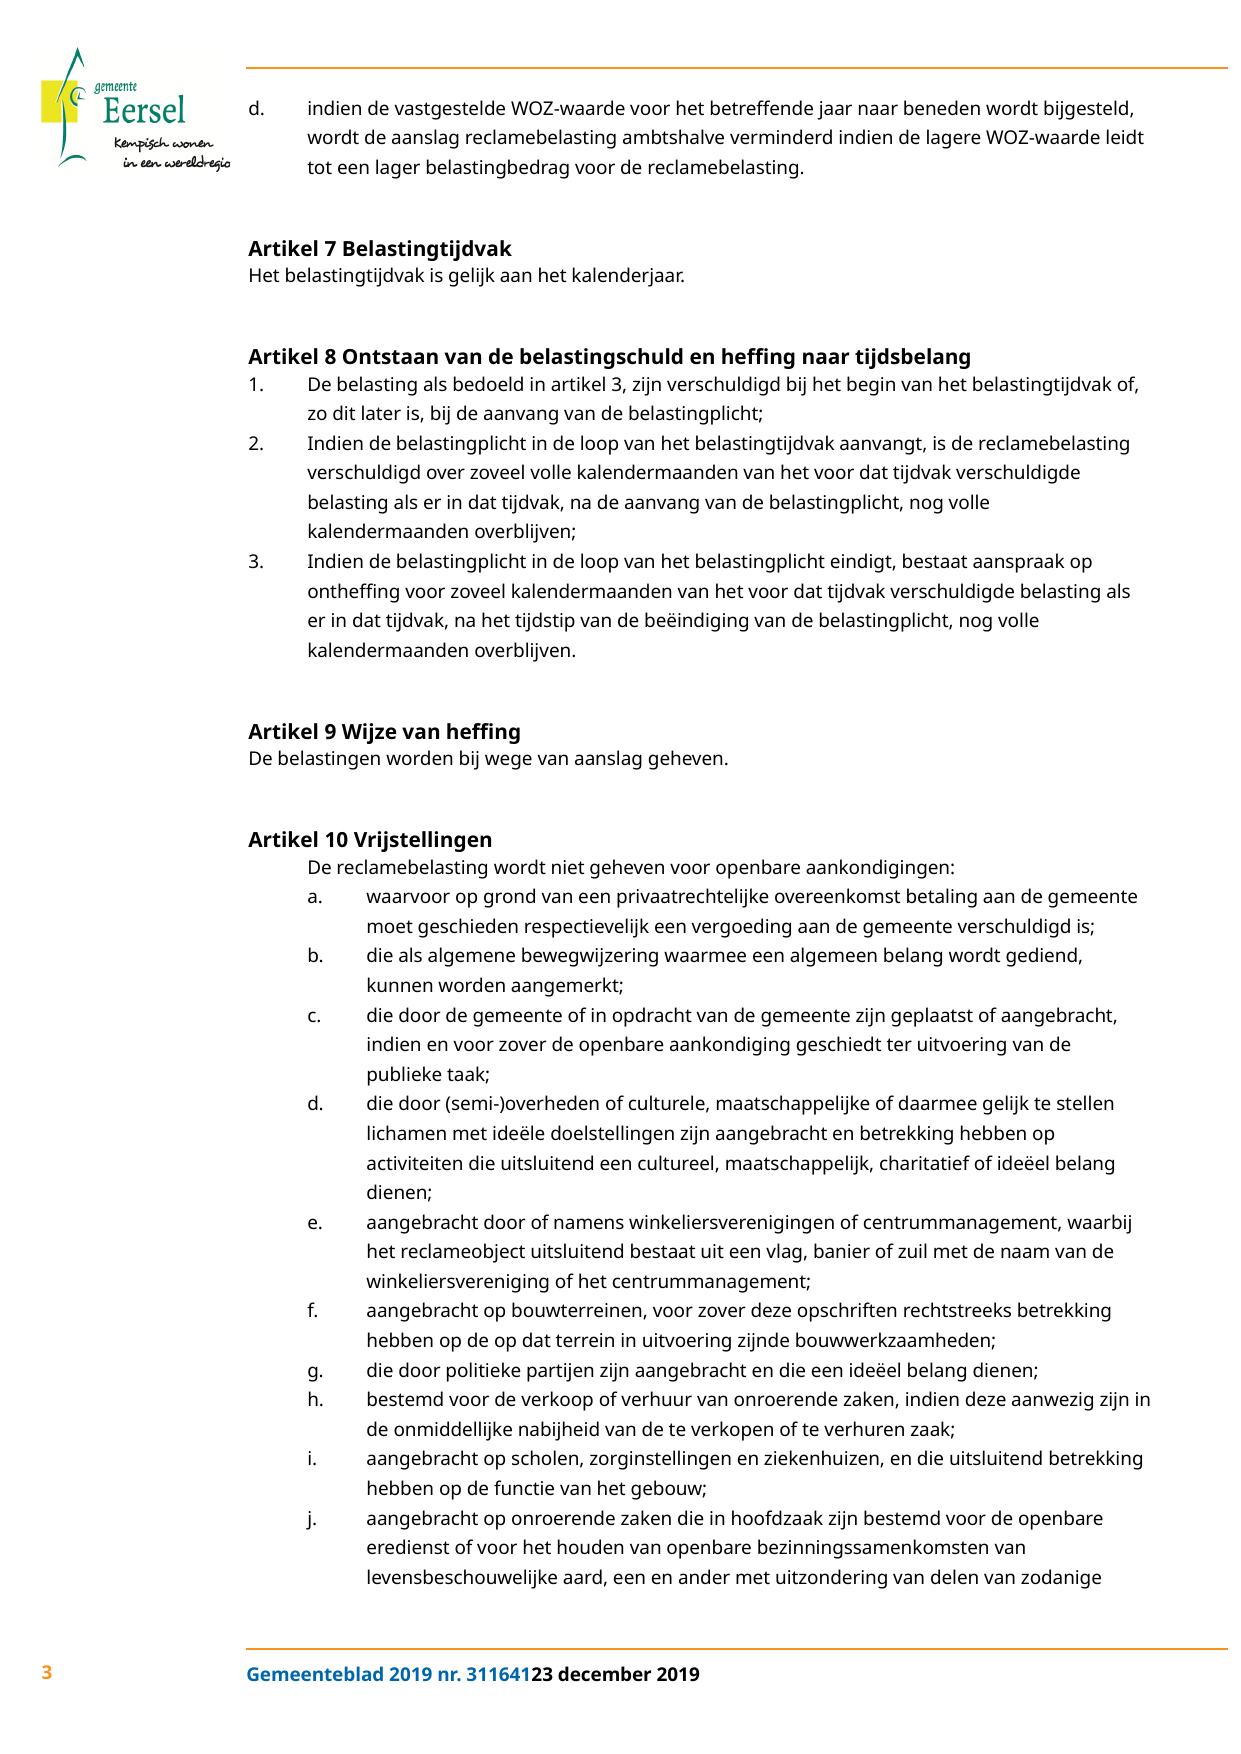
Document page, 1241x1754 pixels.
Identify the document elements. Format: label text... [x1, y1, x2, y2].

list die door de gemeente of in opdracht van de gemeente zijn geplaatst of aangebracht, indien en voor zover de openbare aankondiging geschiedt ter uitvoering van de publieke taak; [307, 1002, 1152, 1087]
list waarvoor op grond van een privaatrechtelijke overeenkomst betaling aan de gemeente moet geschieden respectievelijk een vergoeding aan de gemeente verschuldigd is; [307, 883, 1152, 939]
list De belasting als bedoeld in artikel 3, zijn verschuldigd bij het begin van het belastingtijdvak of, zo dit later is, bij de aanvang van de belastingplicht; [248, 371, 1152, 426]
list Indien de belastingplicht in de loop van het belastingtijdvak aanvangt, is de reclamebelasting verschuldigd over zoveel volle kalendermaanden van het voor dat tijdvak verschuldigde belasting als er in dat tijdvak, na de aanvang van de belastingplicht, nog volle kalendermaanden overblijven; [248, 430, 1152, 544]
text Artikel 9 Wijze van heffing [248, 717, 1152, 746]
list aangebracht op onroerende zaken die in hoofdzaak zijn bestemd voor de openbare eredienst of voor het houden van openbare bezinningssamenkomsten van levensbeschouwelijke aard, een en ander met uitzondering van delen van zodanige [307, 1505, 1152, 1590]
list De reclamebelasting wordt niet geheven voor openbare aankondigingen: [248, 854, 1152, 880]
list die als algemene bewegwijzering waarmee een algemeen belang wordt gediend, kunnen worden aangemerkt; [307, 943, 1152, 998]
text Artikel 8 Ontstaan van de belastingschuld en heffing naar tijdsbelang [248, 342, 1152, 371]
list aangebracht op bouwterreinen, voor zover deze opschriften rechtstreeks betrekking hebben op de op dat terrein in uitvoering zijnde bouwwerkzaamheden; [307, 1298, 1152, 1353]
list aangebracht op scholen, zorginstellingen en ziekenhuizen, en die uitsluitend betrekking hebben op de functie van het gebouw; [307, 1446, 1152, 1501]
text Artikel 10 Vrijstellingen [248, 826, 1152, 854]
list indien de vastgestelde WOZ-waarde voor het betreffende jaar naar beneden wordt bijgesteld, wordt de aanslag reclamebelasting ambtshalve verminderd indien de lagere WOZ-waarde leidt tot een lager belastingbedrag voor de reclamebelasting. [248, 95, 1152, 180]
picture [41, 47, 231, 172]
list Indien de belastingplicht in de loop van het belastingplicht eindigt, bestaat aanspraak op ontheffing voor zoveel kalendermaanden van het voor dat tijdvak verschuldigde belasting als er in dat tijdvak, na het tijdstip van de beëindiging van de belastingplicht, nog volle kalendermaanden overblijven. [248, 548, 1152, 663]
list aangebracht door of namens winkeliersverenigingen of centrummanagement, waarbij het reclameobject uitsluitend bestaat uit een vlag, banier of zuil met de naam van de winkeliersvereniging of het centrummanagement; [307, 1209, 1152, 1294]
list die door politieke partijen zijn aangebracht en die een ideëel belang dienen; [307, 1357, 1152, 1383]
text Het belastingtijdvak is gelijk aan het kalenderjaar. [248, 262, 1152, 288]
list die door (semi-)overheden of culturele, maatschappelijke of daarmee gelijk te stellen lichamen met ideële doelstellingen zijn aangebracht en betrekking hebben op activiteiten die uitsluitend een cultureel, maatschappelijk, charitatief of ideëel belang dienen; [307, 1091, 1152, 1205]
list bestemd voor de verkoop of verhuur van onroerende zaken, indien deze aanwezig zijn in de onmiddellijke nabijheid van de te verkopen of te verhuren zaak; [307, 1386, 1152, 1442]
text De belastingen worden bij wege van aanslag geheven. [248, 746, 1152, 771]
text Artikel 7 Belastingtijdvak [248, 234, 1152, 262]
